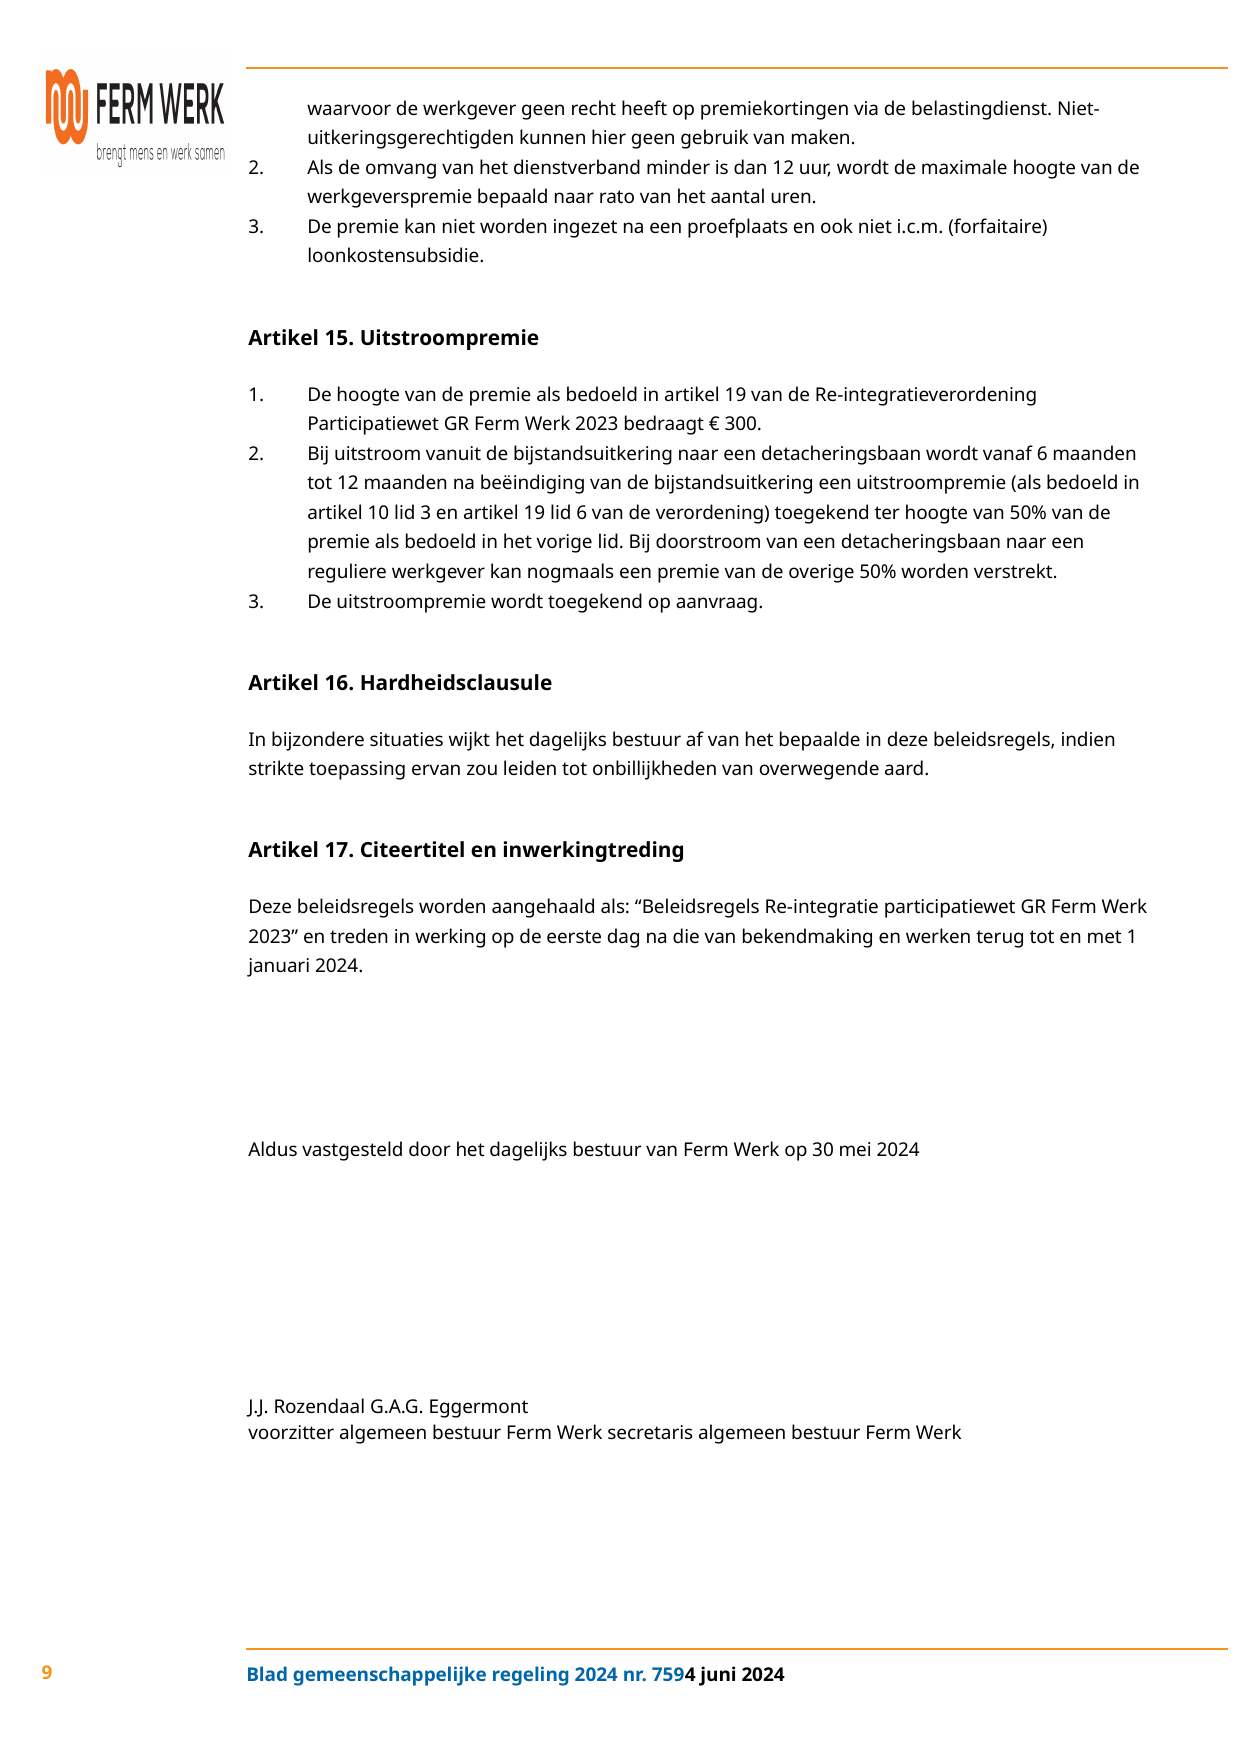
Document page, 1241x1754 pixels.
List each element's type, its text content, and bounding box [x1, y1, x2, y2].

picture [41, 47, 231, 172]
list Bij uitstroom vanuit de bijstandsuitkering naar een detacheringsbaan wordt vanaf 6 maanden tot 12 maanden na beëindiging van de bijstandsuitkering een uitstroompremie (als bedoeld in artikel 10 lid 3 en artikel 19 lid 6 van de verordening) toegekend ter hoogte van 50% van de premie als bedoeld in het vorige lid. Bij doorstroom van een detacheringsbaan naar een reguliere werkgever kan nogmaals een premie van de overige 50% worden verstrekt. [248, 440, 1152, 584]
list Als de omvang van het dienstverband minder is dan 12 uur, wordt de maximale hoogte van de werkgeverspremie bepaald naar rato van het aantal uren. [248, 154, 1152, 209]
list De hoogte van de premie als bedoeld in artikel 19 van de Re-integratieverordening Participatiewet GR Ferm Werk 2023 bedraagt € 300. [248, 381, 1152, 436]
text voorzitter algemeen bestuur Ferm Werk secretaris algemeen bestuur Ferm Werk [248, 1419, 1152, 1445]
text Artikel 15. Uitstroompremie [248, 323, 1152, 351]
text Deze beleidsregels worden aangehaald als: “Beleidsregels Re-integratie participatiewet GR Ferm Werk 2023” en treden in werking op de eerste dag na die van bekendmaking en werken terug tot en met 1 januari 2024. [248, 893, 1152, 978]
list De uitstroompremie wordt toegekend op aanvraag. [248, 588, 1152, 613]
text Artikel 16. Hardheidsclausule [248, 668, 1152, 696]
text Aldus vastgesteld door het dagelijks bestuur van Ferm Werk op 30 mei 2024 [248, 1136, 1152, 1162]
text J.J. Rozendaal G.A.G. Eggermont [248, 1393, 1152, 1419]
text In bijzondere situaties wijkt het dagelijks bestuur af van het bepaalde in deze beleidsregels, indien strikte toepassing ervan zou leiden tot onbillijkheden van overwegende aard. [248, 726, 1152, 781]
text Artikel 17. Citeertitel en inwerkingtreding [248, 835, 1152, 864]
list waarvoor de werkgever geen recht heeft op premiekortingen via de belastingdienst. Niet-uitkeringsgerechtigden kunnen hier geen gebruik van maken. [248, 95, 1152, 150]
list De premie kan niet worden ingezet na een proefplaats en ook niet i.c.m. (forfaitaire) loonkostensubsidie. [248, 213, 1152, 268]
